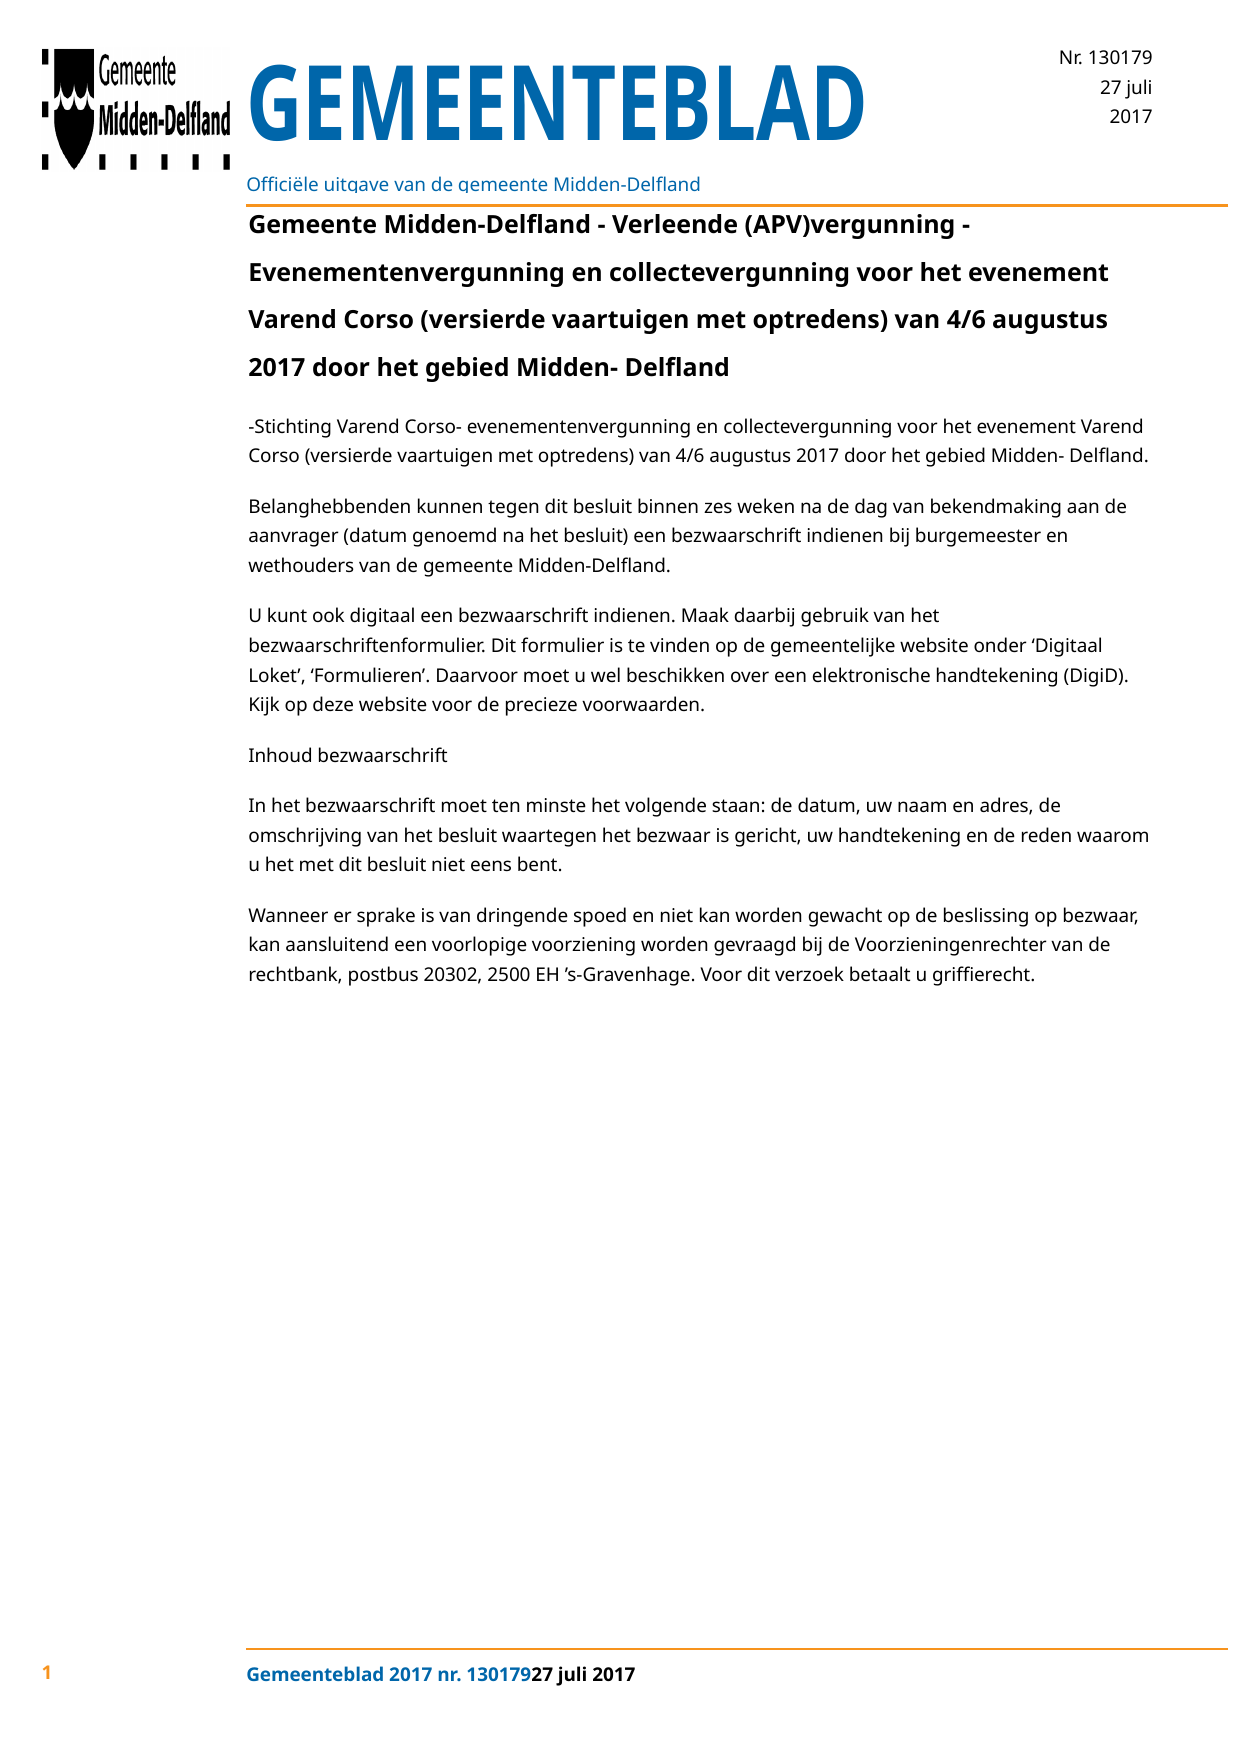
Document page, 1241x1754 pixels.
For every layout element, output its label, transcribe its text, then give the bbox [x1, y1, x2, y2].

text -Stichting Varend Corso- evenementenvergunning en collectevergunning voor het evenement Varend Corso (versierde vaartuigen met optredens) van 4/6 augustus 2017 door het gebied Midden- Delfland. [248, 413, 1152, 468]
text Wanneer er sprake is van dringende spoed en niet kan worden gewacht op de beslissing op bezwaar, kan aansluitend een voorlopige voorziening worden gevraagd bij de Voorzieningenrechter van de rechtbank, postbus 20302, 2500 EH ’s-Gravenhage. Voor dit verzoek betaalt u griffierecht. [248, 902, 1152, 987]
text Gemeente Midden-Delfland - Verleende (APV)vergunning - Evenementenvergunning en collectevergunning voor het evenement Varend Corso (versierde vaartuigen met optredens) van 4/6 augustus 2017 door het gebied Midden- Delfland [248, 207, 1152, 384]
text U kunt ook digitaal een bezwaarschrift indienen. Maak daarbij gebruik van het bezwaarschriftenformulier. Dit formulier is te vinden op de gemeentelijke website onder ‘Digitaal Loket’, ‘Formulieren’. Daarvoor moet u wel beschikken over een elektronische handtekening (DigiD). Kijk op deze website voor de precieze voorwaarden. [248, 603, 1152, 717]
text Inhoud bezwaarschrift [248, 742, 1152, 768]
picture [41, 47, 231, 172]
text Belanghebbenden kunnen tegen dit besluit binnen zes weken na de dag van bekendmaking aan de aanvrager (datum genoemd na het besluit) een bezwaarschrift indienen bij burgemeester en wethouders van de gemeente Midden-Delfland. [248, 493, 1152, 578]
text In het bezwaarschrift moet ten minste het volgende staan: de datum, uw naam en adres, de omschrijving van het besluit waartegen het bezwaar is gericht, uw handtekening en de reden waarom u het met dit besluit niet eens bent. [248, 792, 1152, 877]
